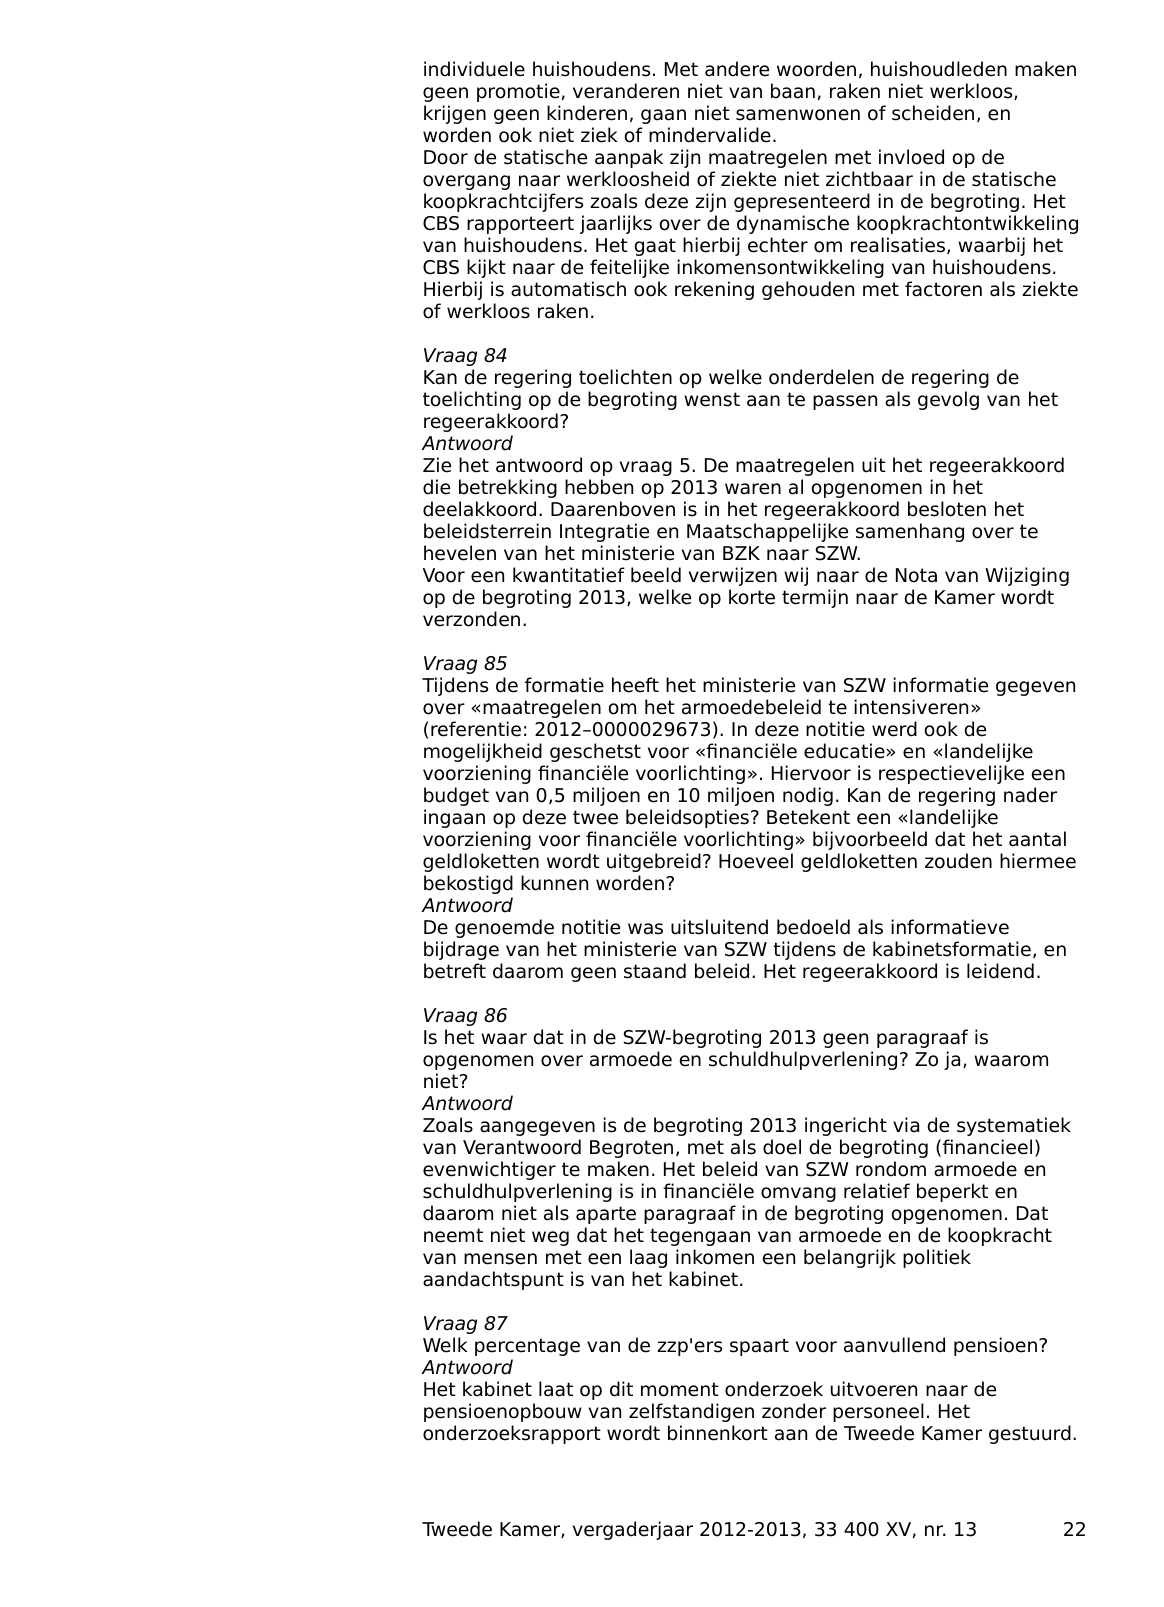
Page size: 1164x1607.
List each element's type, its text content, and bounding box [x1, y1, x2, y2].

text Vraag 86 [422, 1005, 1087, 1027]
text Zie het antwoord op vraag 5. De maatregelen uit het regeerakkoord die betrekking hebben op 2013 waren al opgenomen in het deelakkoord. Daarenboven is in het regeerakkoord besloten het beleidsterrein Integratie en Maatschappelijke samenhang over te hevelen van het ministerie van BZK naar SZW. [422, 455, 1087, 565]
text Voor een kwantitatief beeld verwijzen wij naar de Nota van Wijziging op de begroting 2013, welke op korte termijn naar de Kamer wordt verzonden. [422, 565, 1087, 631]
text Antwoord [422, 895, 1087, 917]
text Vraag 84 [422, 345, 1087, 367]
text De genoemde notitie was uitsluitend bedoeld als informatieve bijdrage van het ministerie van SZW tijdens de kabinetsformatie, en betreft daarom geen staand beleid. Het regeerakkoord is leidend. [422, 917, 1087, 983]
text Het kabinet laat op dit moment onderzoek uitvoeren naar de pensioenopbouw van zelfstandigen zonder personeel. Het onderzoeksrapport wordt binnenkort aan de Tweede Kamer gestuurd. [422, 1379, 1087, 1444]
text Vraag 85 [422, 653, 1087, 675]
text Kan de regering toelichten op welke onderdelen de regering de toelichting op de begroting wenst aan te passen als gevolg van het regeerakkoord? [422, 367, 1087, 433]
text Zoals aangegeven is de begroting 2013 ingericht via de systematiek van Verantwoord Begroten, met als doel de begroting (financieel) evenwichtiger te maken. Het beleid van SZW rondom armoede en schuldhulpverlening is in financiële omvang relatief beperkt en daarom niet als aparte paragraaf in de begroting opgenomen. Dat neemt niet weg dat het tegengaan van armoede en de koopkracht van mensen met een laag inkomen een belangrijk politiek aandachtspunt is van het kabinet. [422, 1115, 1087, 1291]
text Antwoord [422, 1093, 1087, 1115]
text Is het waar dat in de SZW-begroting 2013 geen paragraaf is opgenomen over armoede en schuldhulpverlening? Zo ja, waarom niet? [422, 1027, 1087, 1093]
text Tijdens de formatie heeft het ministerie van SZW informatie gegeven over «maatregelen om het armoedebeleid te intensiveren» (referentie: 2012–0000029673). In deze notitie werd ook de mogelijkheid geschetst voor «financiële educatie» en «landelijke voorziening financiële voorlichting». Hiervoor is respectievelijke een budget van 0,5 miljoen en 10 miljoen nodig. Kan de regering nader ingaan op deze twee beleidsopties? Betekent een «landelijke voorziening voor financiële voorlichting» bijvoorbeeld dat het aantal geldloketten wordt uitgebreid? Hoeveel geldloketten zouden hiermee bekostigd kunnen worden? [422, 675, 1087, 895]
text Door de statische aanpak zijn maatregelen met invloed op de overgang naar werkloosheid of ziekte niet zichtbaar in de statische koopkrachtcijfers zoals deze zijn gepresenteerd in de begroting. Het CBS rapporteert jaarlijks over de dynamische koopkrachtontwikkeling van huishoudens. Het gaat hierbij echter om realisaties, waarbij het CBS kijkt naar de feitelijke inkomensontwikkeling van huishoudens. Hierbij is automatisch ook rekening gehouden met factoren als ziekte of werkloos raken. [422, 147, 1087, 323]
text Vraag 87 [422, 1313, 1087, 1335]
text Antwoord [422, 1357, 1087, 1379]
text Welk percentage van de zzp'ers spaart voor aanvullend pensioen? [422, 1335, 1087, 1357]
text Antwoord [422, 433, 1087, 455]
text individuele huishoudens. Met andere woorden, huishoudleden maken geen promotie, veranderen niet van baan, raken niet werkloos, krijgen geen kinderen, gaan niet samenwonen of scheiden, en worden ook niet ziek of mindervalide. [422, 59, 1087, 147]
